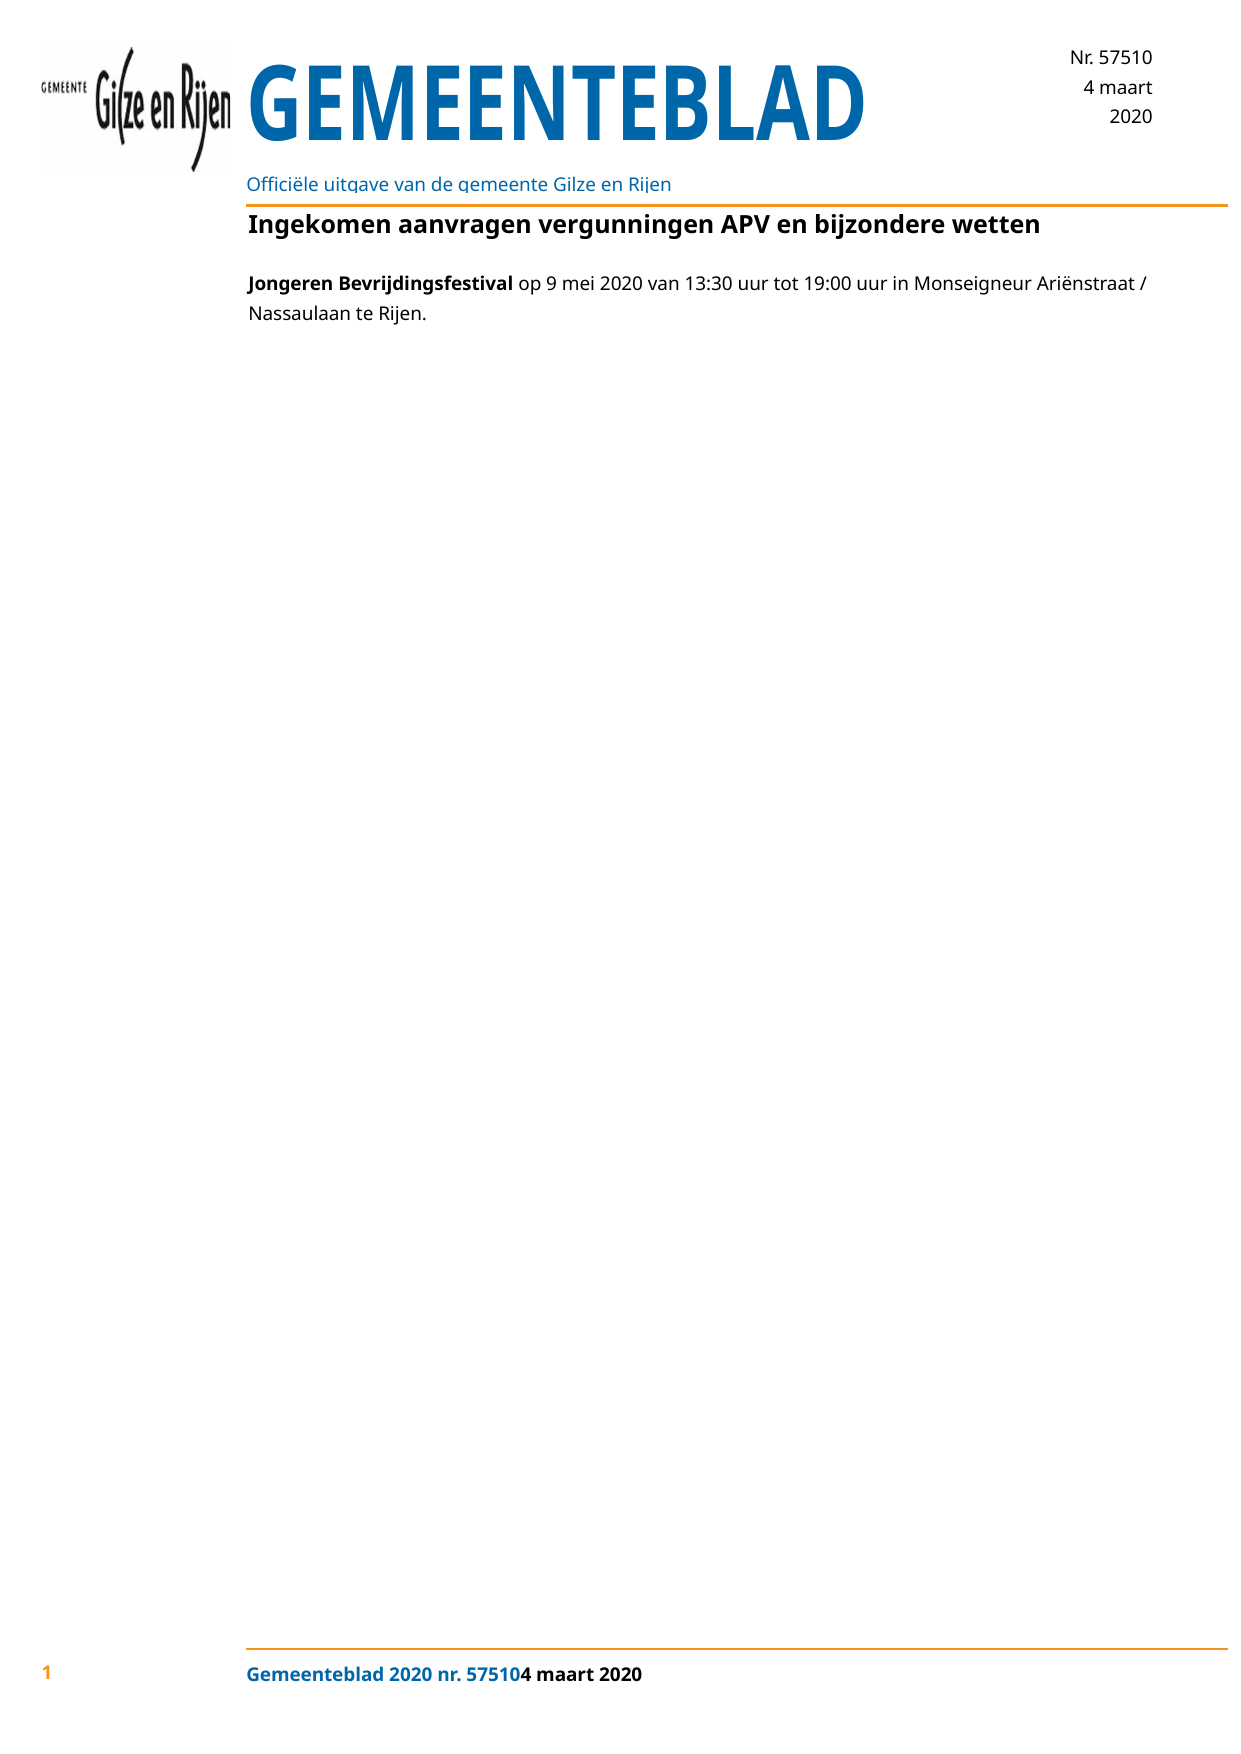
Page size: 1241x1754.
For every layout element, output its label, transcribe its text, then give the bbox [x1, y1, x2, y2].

text Ingekomen aanvragen vergunningen APV en bijzondere wetten [248, 207, 1152, 241]
text Jongeren Bevrijdingsfestival op 9 mei 2020 van 13:30 uur tot 19:00 uur in Monseigneur Ariënstraat / Nassaulaan te Rijen. [248, 270, 1152, 326]
picture [41, 47, 231, 172]
